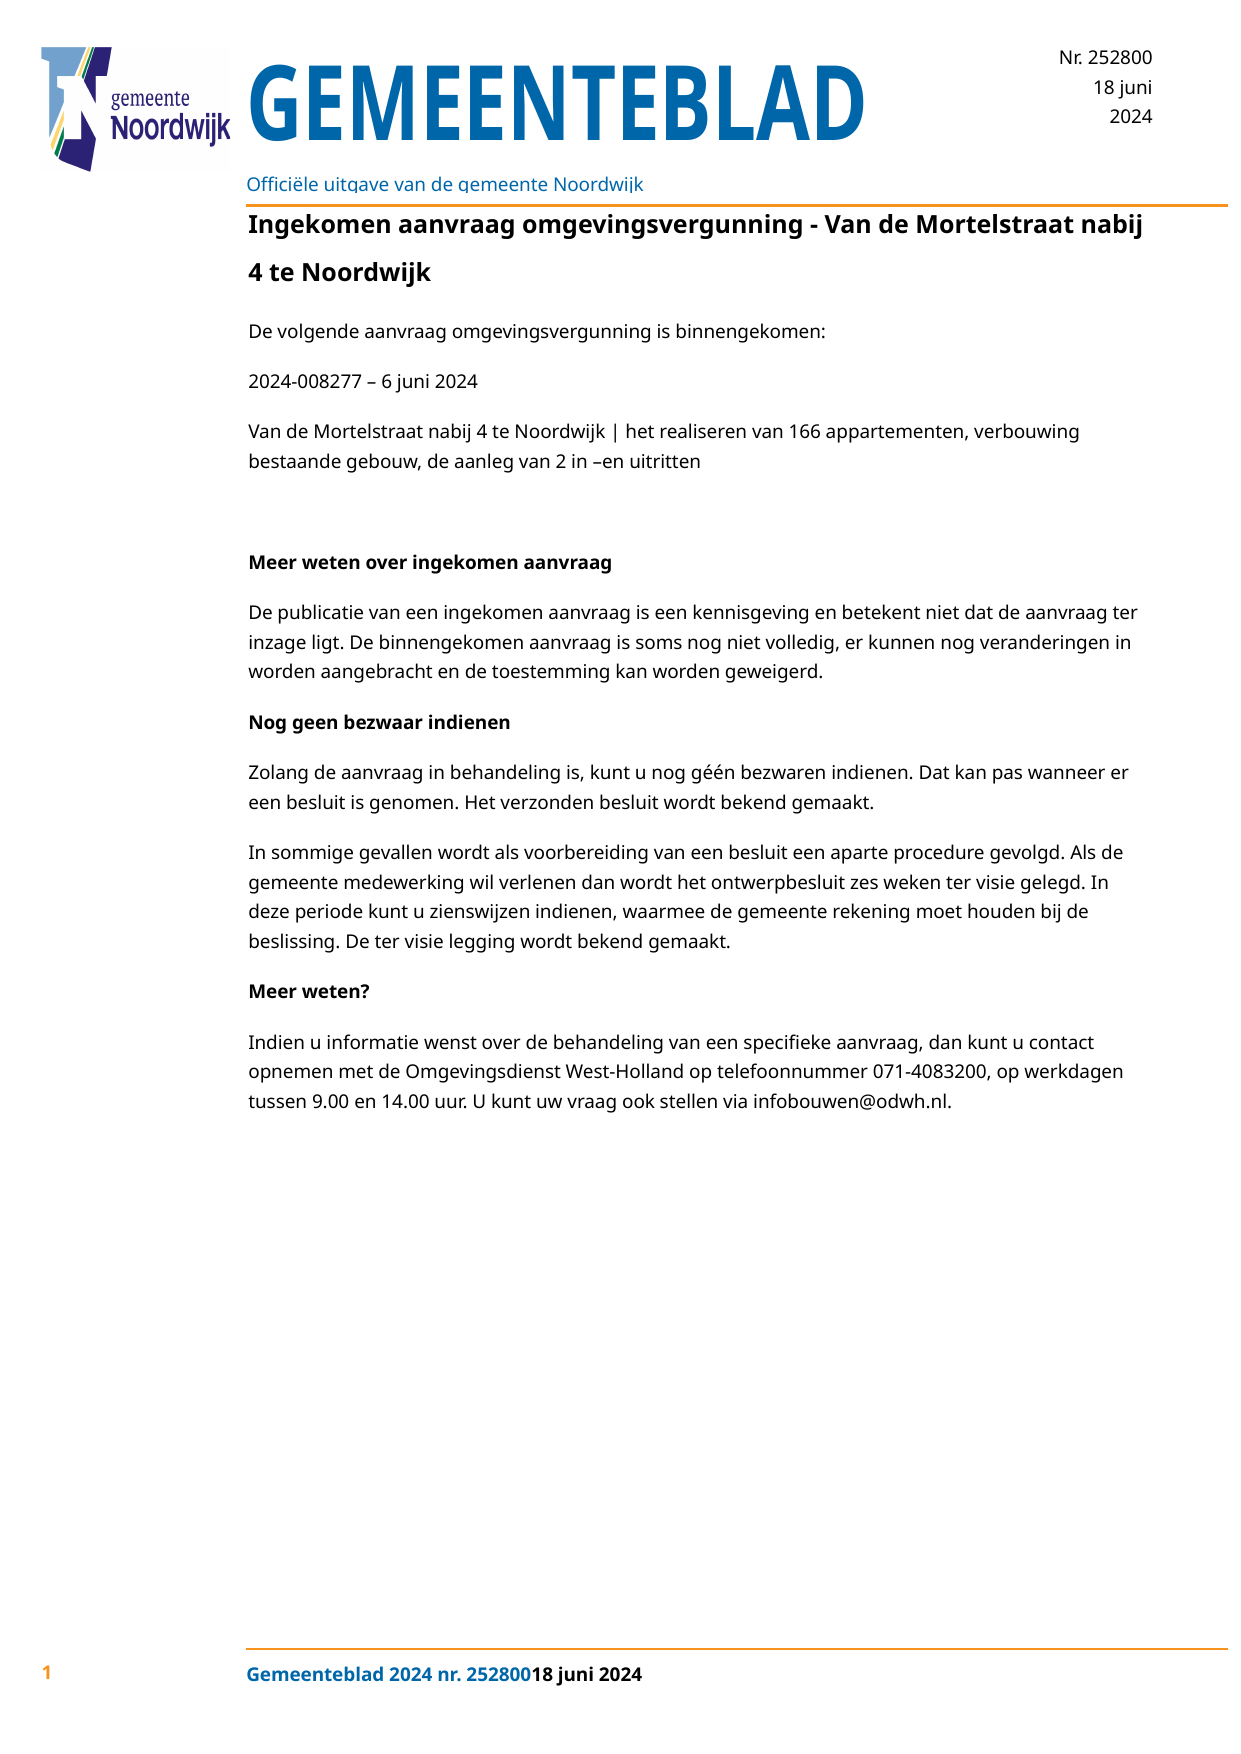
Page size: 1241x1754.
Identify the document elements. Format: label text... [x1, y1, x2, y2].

text Meer weten? [248, 979, 1152, 1004]
text Van de Mortelstraat nabij 4 te Noordwijk | het realiseren van 166 appartementen, verbouwing bestaande gebouw, de aanleg van 2 in –en uitritten [248, 419, 1152, 474]
text In sommige gevallen wordt als voorbereiding van een besluit een aparte procedure gevolgd. Als de gemeente medewerking wil verlenen dan wordt het ontwerpbesluit zes weken ter visie gelegd. In deze periode kunt u zienswijzen indienen, waarmee de gemeente rekening moet houden bij de beslissing. De ter visie legging wordt bekend gemaakt. [248, 839, 1152, 954]
text De publicatie van een ingekomen aanvraag is een kennisgeving en betekent niet dat de aanvraag ter inzage ligt. De binnengekomen aanvraag is soms nog niet volledig, er kunnen nog veranderingen in worden aangebracht en de toestemming kan worden geweigerd. [248, 599, 1152, 684]
text Nog geen bezwaar indienen [248, 709, 1152, 735]
text Meer weten over ingekomen aanvraag [248, 549, 1152, 575]
text Zolang de aanvraag in behandeling is, kunt u nog géén bezwaren indienen. Dat kan pas wanneer er een besluit is genomen. Het verzonden besluit wordt bekend gemaakt. [248, 759, 1152, 815]
text Indien u informatie wenst over de behandeling van een specifieke aanvraag, dan kunt u contact opnemen met de Omgevingsdienst West-Holland op telefoonnummer 071-4083200, op werkdagen tussen 9.00 en 14.00 uur. U kunt uw vraag ook stellen via infobouwen@odwh.nl. [248, 1029, 1152, 1114]
text De volgende aanvraag omgevingsvergunning is binnengekomen: [248, 318, 1152, 344]
text 2024-008277 – 6 juni 2024 [248, 368, 1152, 394]
text Ingekomen aanvraag omgevingsvergunning - Van de Mortelstraat nabij 4 te Noordwijk [248, 207, 1152, 288]
picture [41, 47, 231, 172]
